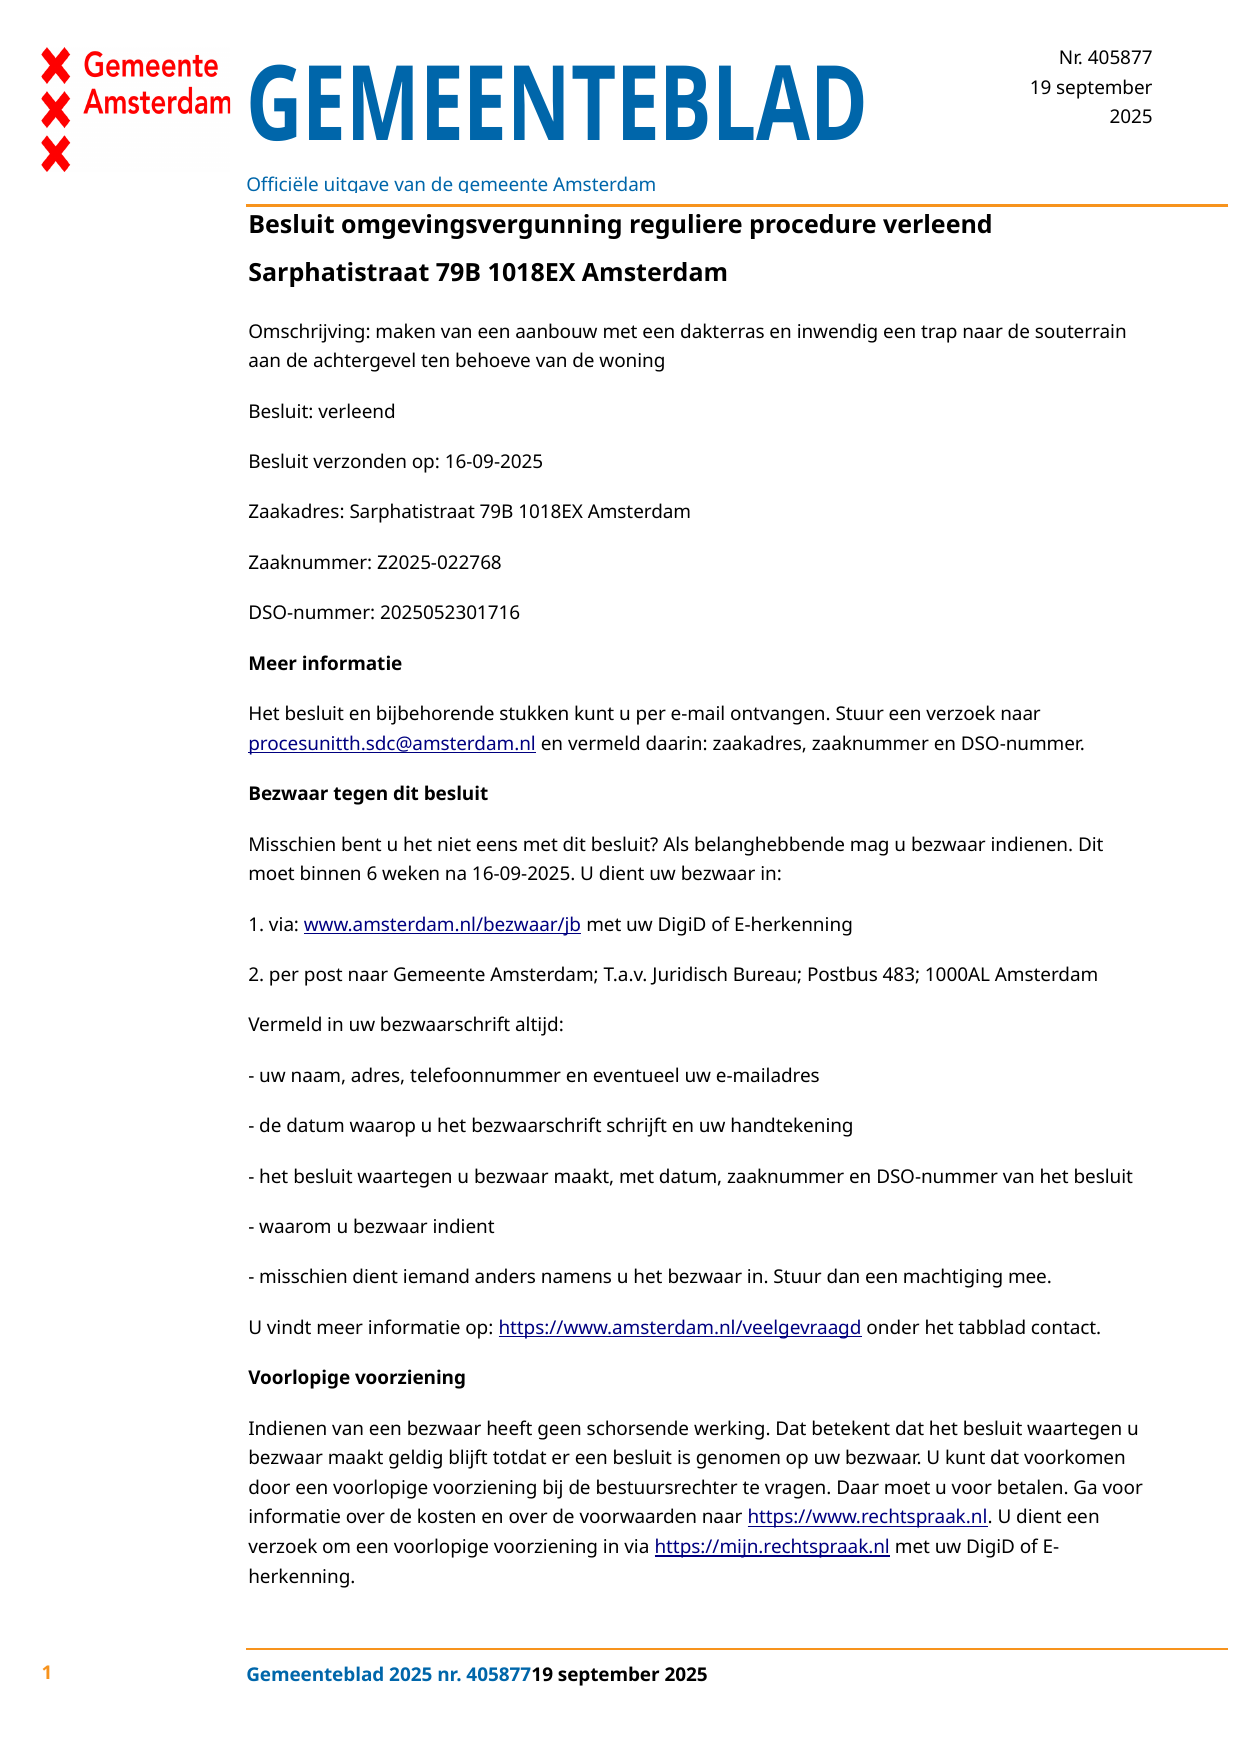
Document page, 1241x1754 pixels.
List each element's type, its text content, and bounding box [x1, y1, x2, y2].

text Zaaknummer: Z2025-022768 [248, 549, 1152, 575]
text Voorlopige voorziening [248, 1364, 1152, 1390]
text - uw naam, adres, telefoonnummer en eventueel uw e-mailadres [248, 1062, 1152, 1088]
text Indienen van een bezwaar heeft geen schorsende werking. Dat betekent dat het besluit waartegen u bezwaar maakt geldig blijft totdat er een besluit is genomen op uw bezwaar. U kunt dat voorkomen door een voorlopige voorziening bij de bestuursrechter te vragen. Daar moet u voor betalen. Ga voor informatie over de kosten en over de voorwaarden naar https://www.rechtspraak.nl. U dient een verzoek om een voorlopige voorziening in via https://mijn.rechtspraak.nl met uw DigiD of E-herkenning. [248, 1415, 1152, 1589]
text Zaakadres: Sarphatistraat 79B 1018EX Amsterdam [248, 499, 1152, 524]
text - de datum waarop u het bezwaarschrift schrijft en uw handtekening [248, 1112, 1152, 1138]
text 2. per post naar Gemeente Amsterdam; T.a.v. Juridisch Bureau; Postbus 483; 1000AL Amsterdam [248, 961, 1152, 987]
text Meer informatie [248, 650, 1152, 676]
text Besluit omgevingsvergunning reguliere procedure verleend Sarphatistraat 79B 1018EX Amsterdam [248, 207, 1152, 288]
text - misschien dient iemand anders namens u het bezwaar in. Stuur dan een machtiging mee. [248, 1264, 1152, 1289]
text Besluit: verleend [248, 398, 1152, 424]
text Bezwaar tegen dit besluit [248, 780, 1152, 806]
text Vermeld in uw bezwaarschrift altijd: [248, 1012, 1152, 1037]
text Het besluit en bijbehorende stukken kunt u per e-mail ontvangen. Stuur een verzoek naar procesunitth.sdc@amsterdam.nl en vermeld daarin: zaakadres, zaaknummer en DSO-nummer. [248, 700, 1152, 756]
text 1. via: www.amsterdam.nl/bezwaar/jb met uw DigiD of E-herkenning [248, 911, 1152, 937]
picture [41, 47, 231, 172]
text Besluit verzonden op: 16-09-2025 [248, 448, 1152, 474]
text - het besluit waartegen u bezwaar maakt, met datum, zaaknummer en DSO-nummer van het besluit [248, 1163, 1152, 1189]
text U vindt meer informatie op: https://www.amsterdam.nl/veelgevraagd onder het tabblad contact. [248, 1314, 1152, 1340]
text - waarom u bezwaar indient [248, 1213, 1152, 1239]
text DSO-nummer: 2025052301716 [248, 599, 1152, 625]
text Omschrijving: maken van een aanbouw met een dakterras en inwendig een trap naar de souterrain aan de achtergevel ten behoeve van de woning [248, 318, 1152, 373]
text Misschien bent u het niet eens met dit besluit? Als belanghebbende mag u bezwaar indienen. Dit moet binnen 6 weken na 16-09-2025. U dient uw bezwaar in: [248, 831, 1152, 886]
